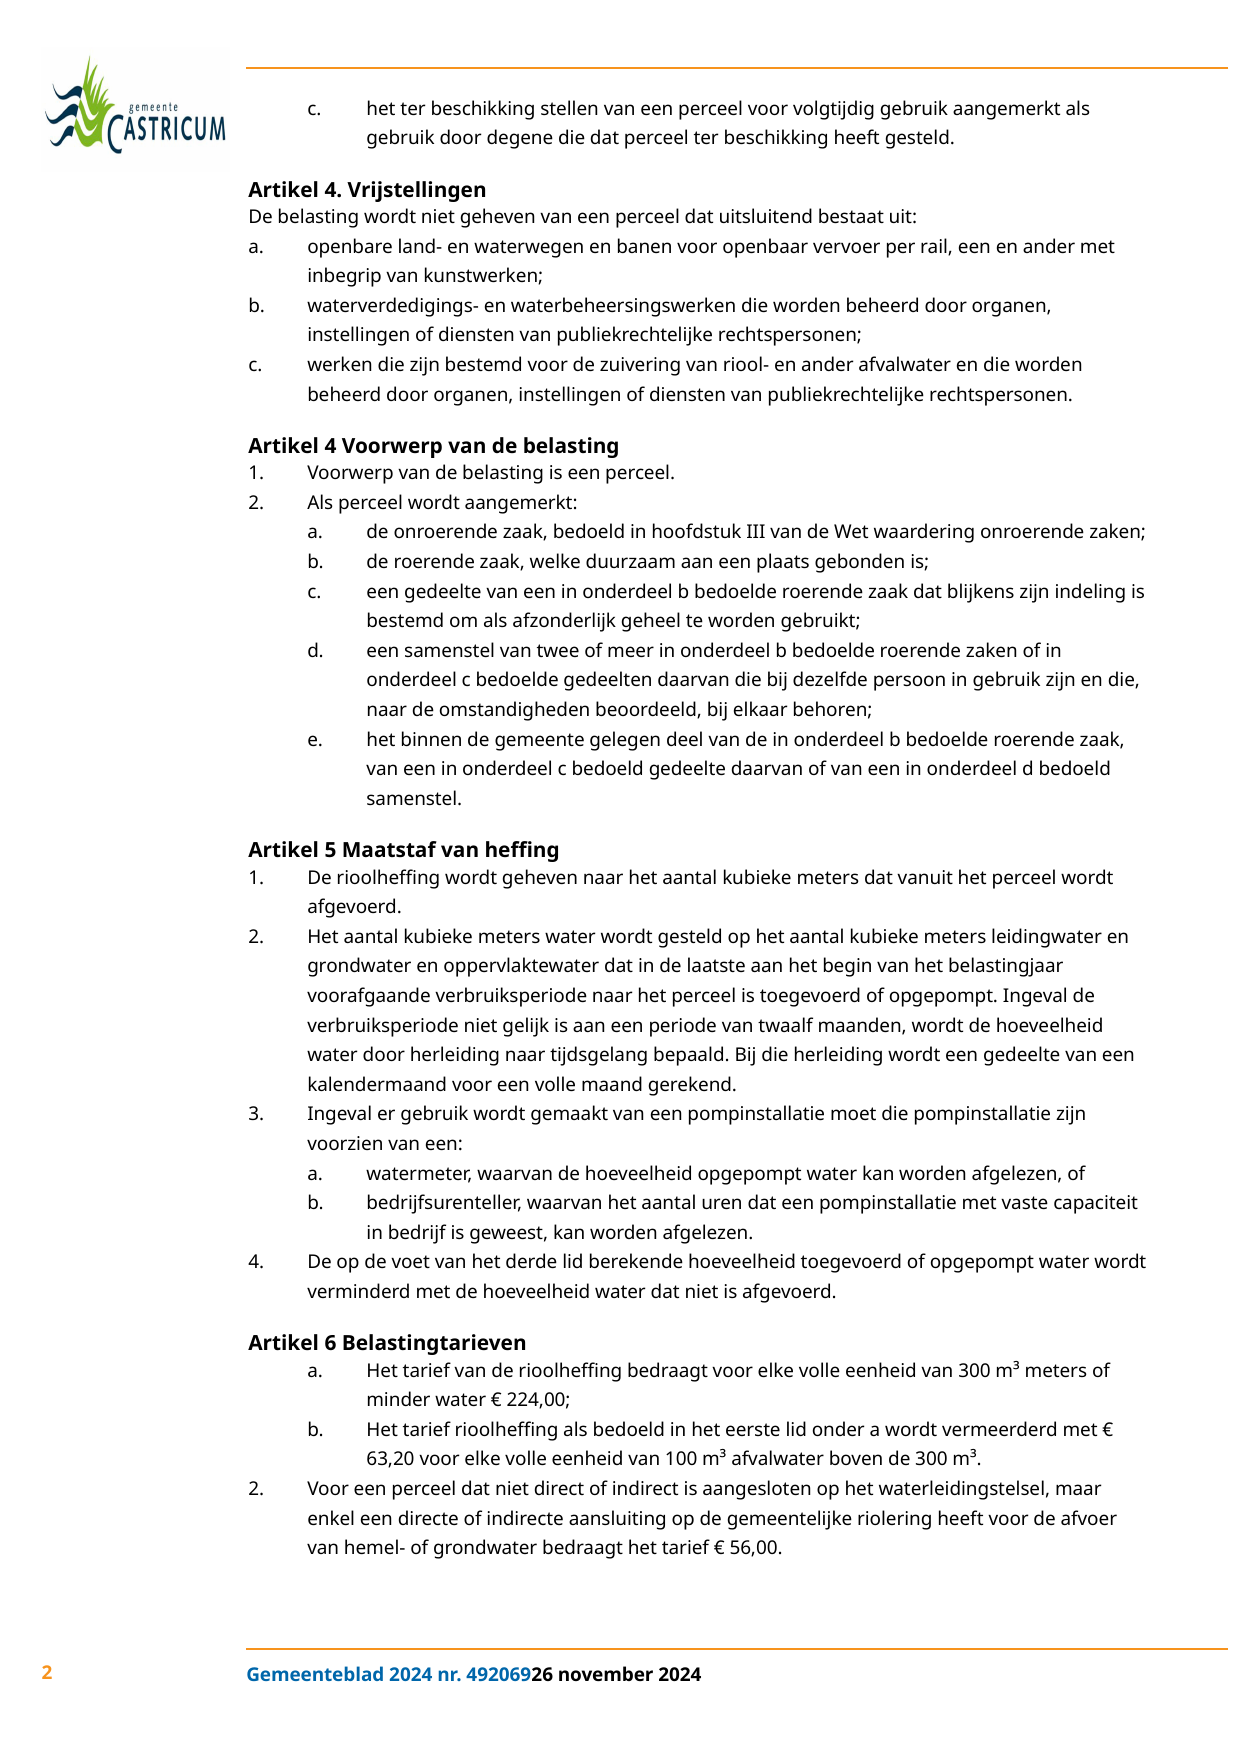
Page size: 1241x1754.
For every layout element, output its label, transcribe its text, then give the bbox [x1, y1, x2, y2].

text Artikel 4. Vrijstellingen [248, 175, 1152, 203]
list Het tarief rioolheffing als bedoeld in het eerste lid onder a wordt vermeerderd met € 63,20 voor elke volle eenheid van 100 m³ afvalwater boven de 300 m³. [307, 1416, 1152, 1471]
list een gedeelte van een in onderdeel b bedoelde roerende zaak dat blijkens zijn indeling is bestemd om als afzonderlijk geheel te worden gebruikt; [307, 578, 1152, 633]
list een samenstel van twee of meer in onderdeel b bedoelde roerende zaken of in onderdeel c bedoelde gedeelten daarvan die bij dezelfde persoon in gebruik zijn en die, naar de omstandigheden beoordeeld, bij elkaar behoren; [307, 637, 1152, 722]
list bedrijfsurenteller, waarvan het aantal uren dat een pompinstallatie met vaste capaciteit in bedrijf is geweest, kan worden afgelezen. [307, 1189, 1152, 1244]
list Voor een perceel dat niet direct of indirect is aangesloten op het waterleidingstelsel, maar enkel een directe of indirecte aansluiting op de gemeentelijke riolering heeft voor de afvoer van hemel- of grondwater bedraagt het tarief € 56,00. [248, 1475, 1152, 1560]
text Artikel 6 Belastingtarieven [248, 1328, 1152, 1357]
list Het tarief van de rioolheffing bedraagt voor elke volle eenheid van 300 m³ meters of minder water € 224,00; [307, 1357, 1152, 1412]
list Voorwerp van de belasting is een perceel. [248, 459, 1152, 485]
list het binnen de gemeente gelegen deel van de in onderdeel b bedoelde roerende zaak, van een in onderdeel c bedoeld gedeelte daarvan of van een in onderdeel d bedoeld samenstel. [307, 726, 1152, 811]
list De rioolheffing wordt geheven naar het aantal kubieke meters dat vanuit het perceel wordt afgevoerd. [248, 864, 1152, 919]
list Als perceel wordt aangemerkt: [248, 489, 1152, 515]
list Het aantal kubieke meters water wordt gesteld op het aantal kubieke meters leidingwater en grondwater en oppervlaktewater dat in de laatste aan het begin van het belastingjaar voorafgaande verbruiksperiode naar het perceel is toegevoerd of opgepompt. Ingeval de verbruiksperiode niet gelijk is aan een periode van twaalf maanden, wordt de hoeveelheid water door herleiding naar tijdsgelang bepaald. Bij die herleiding wordt een gedeelte van een kalendermaand voor een volle maand gerekend. [248, 923, 1152, 1097]
list de onroerende zaak, bedoeld in hoofdstuk III van de Wet waardering onroerende zaken; [307, 519, 1152, 544]
list waterverdedigings- en waterbeheersingswerken die worden beheerd door organen, instellingen of diensten van publiekrechtelijke rechtspersonen; [248, 292, 1152, 347]
list watermeter, waarvan de hoeveelheid opgepompt water kan worden afgelezen, of [307, 1160, 1152, 1185]
list de roerende zaak, welke duurzaam aan een plaats gebonden is; [307, 548, 1152, 574]
list werken die zijn bestemd voor de zuivering van riool- en ander afvalwater en die worden beheerd door organen, instellingen of diensten van publiekrechtelijke rechtspersonen. [248, 351, 1152, 406]
list het ter beschikking stellen van een perceel voor volgtijdig gebruik aangemerkt als gebruik door degene die dat perceel ter beschikking heeft gesteld. [307, 95, 1152, 150]
text Artikel 5 Maatstaf van heffing [248, 835, 1152, 864]
text De belasting wordt niet geheven van een perceel dat uitsluitend bestaat uit: [248, 203, 1152, 229]
list openbare land- en waterwegen en banen voor openbaar vervoer per rail, een en ander met inbegrip van kunstwerken; [248, 233, 1152, 288]
picture [41, 47, 231, 172]
list Ingeval er gebruik wordt gemaakt van een pompinstallatie moet die pompinstallatie zijn voorzien van een: [248, 1101, 1152, 1156]
list De op de voet van het derde lid berekende hoeveelheid toegevoerd of opgepompt water wordt verminderd met de hoeveelheid water dat niet is afgevoerd. [248, 1248, 1152, 1304]
text Artikel 4 Voorwerp van de belasting [248, 431, 1152, 459]
